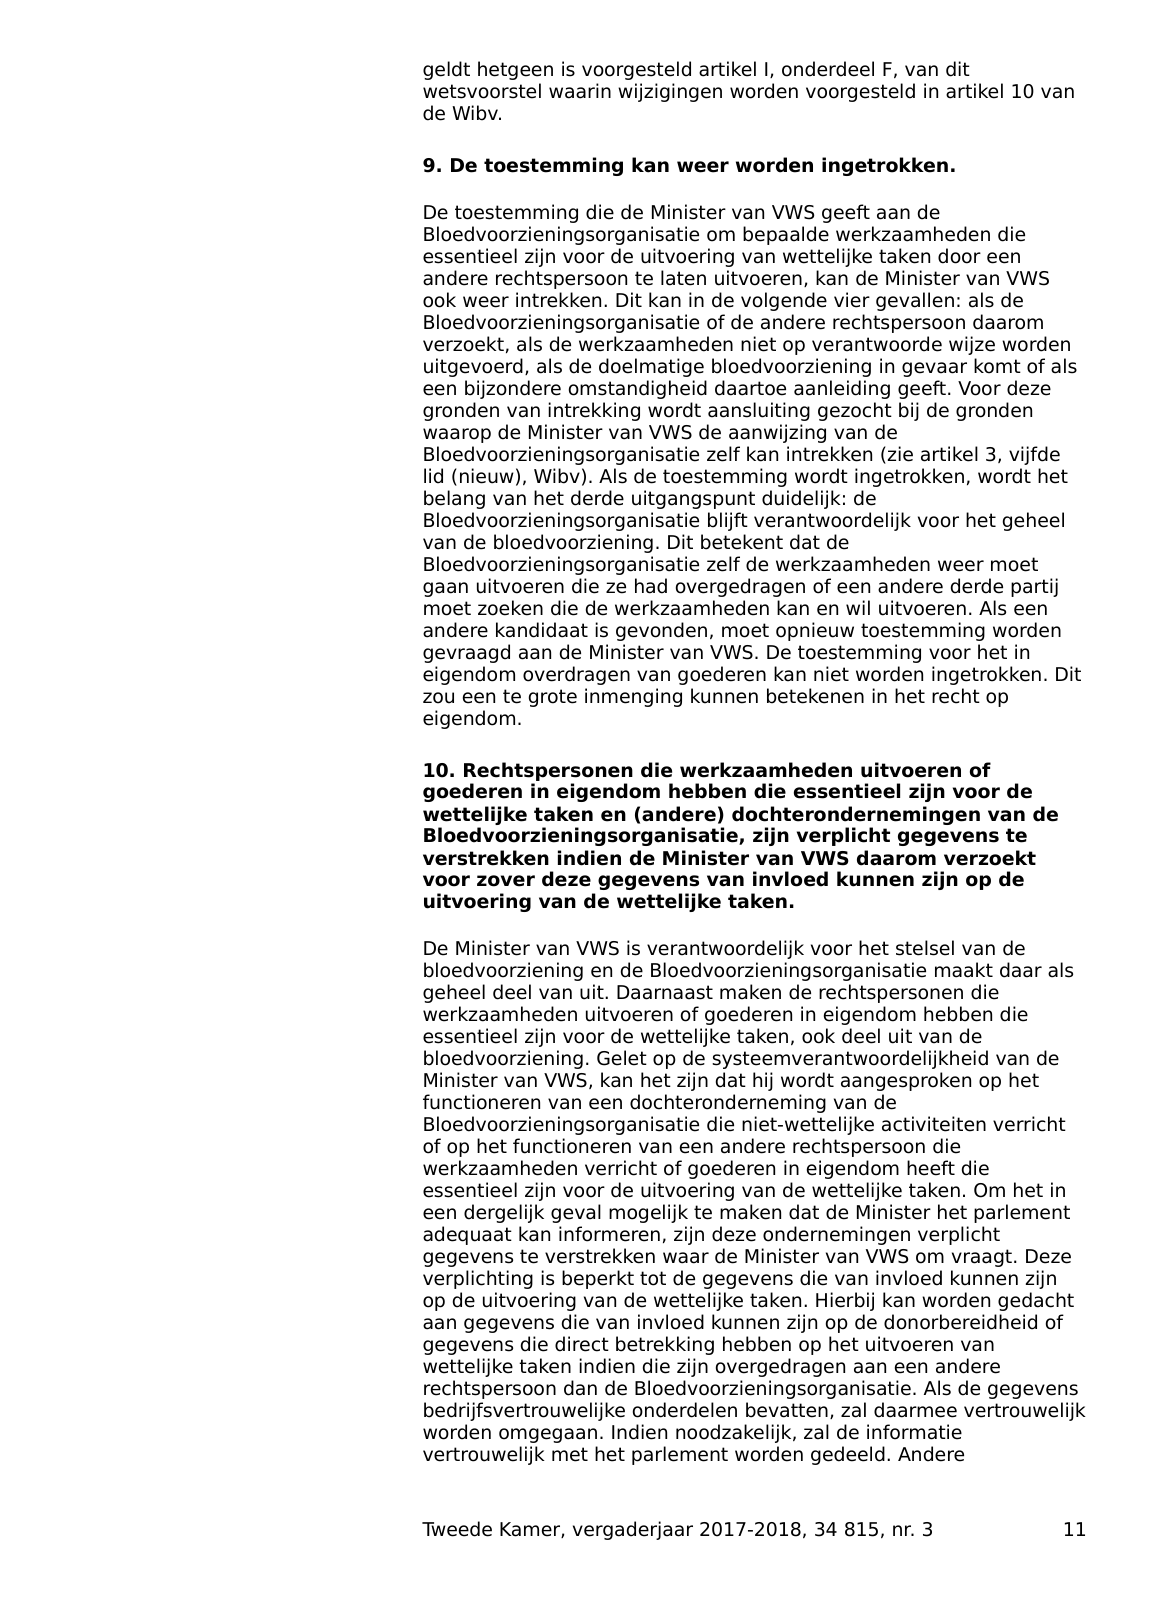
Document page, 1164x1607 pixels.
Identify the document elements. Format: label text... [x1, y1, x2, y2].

subtitle 9. De toestemming kan weer worden ingetrokken. [422, 155, 1087, 177]
text geldt hetgeen is voorgesteld artikel I, onderdeel F, van dit wetsvoorstel waarin wijzigingen worden voorgesteld in artikel 10 van de Wibv. [422, 59, 1087, 125]
text De toestemming die de Minister van VWS geeft aan de Bloedvoorzieningsorganisatie om bepaalde werkzaamheden die essentieel zijn voor de uitvoering van wettelijke taken door een andere rechtspersoon te laten uitvoeren, kan de Minister van VWS ook weer intrekken. Dit kan in de volgende vier gevallen: als de Bloedvoorzieningsorganisatie of de andere rechtspersoon daarom verzoekt, als de werkzaamheden niet op verantwoorde wijze worden uitgevoerd, als de doelmatige bloedvoorziening in gevaar komt of als een bijzondere omstandigheid daartoe aanleiding geeft. Voor deze gronden van intrekking wordt aansluiting gezocht bij de gronden waarop de Minister van VWS de aanwijzing van de Bloedvoorzieningsorganisatie zelf kan intrekken (zie artikel 3, vijfde lid (nieuw), Wibv). Als de toestemming wordt ingetrokken, wordt het belang van het derde uitgangspunt duidelijk: de Bloedvoorzieningsorganisatie blijft verantwoordelijk voor het geheel van de bloedvoorziening. Dit betekent dat de Bloedvoorzieningsorganisatie zelf de werkzaamheden weer moet gaan uitvoeren die ze had overgedragen of een andere derde partij moet zoeken die de werkzaamheden kan en wil uitvoeren. Als een andere kandidaat is gevonden, moet opnieuw toestemming worden gevraagd aan de Minister van VWS. De toestemming voor het in eigendom overdragen van goederen kan niet worden ingetrokken. Dit zou een te grote inmenging kunnen betekenen in het recht op eigendom. [422, 202, 1087, 729]
subtitle 10. Rechtspersonen die werkzaamheden uitvoeren of goederen in eigendom hebben die essentieel zijn voor de wettelijke taken en (andere) dochterondernemingen van de Bloedvoorzieningsorganisatie, zijn verplicht gegevens te verstrekken indien de Minister van VWS daarom verzoekt voor zover deze gegevens van invloed kunnen zijn op de uitvoering van de wettelijke taken. [422, 759, 1087, 913]
text De Minister van VWS is verantwoordelijk voor het stelsel van de bloedvoorziening en de Bloedvoorzieningsorganisatie maakt daar als geheel deel van uit. Daarnaast maken de rechtspersonen die werkzaamheden uitvoeren of goederen in eigendom hebben die essentieel zijn voor de wettelijke taken, ook deel uit van de bloedvoorziening. Gelet op de systeemverantwoordelijkheid van de Minister van VWS, kan het zijn dat hij wordt aangesproken op het functioneren van een dochteronderneming van de Bloedvoorzieningsorganisatie die niet-wettelijke activiteiten verricht of op het functioneren van een andere rechtspersoon die werkzaamheden verricht of goederen in eigendom heeft die essentieel zijn voor de uitvoering van de wettelijke taken. Om het in een dergelijk geval mogelijk te maken dat de Minister het parlement adequaat kan informeren, zijn deze ondernemingen verplicht gegevens te verstrekken waar de Minister van VWS om vraagt. Deze verplichting is beperkt tot de gegevens die van invloed kunnen zijn op de uitvoering van de wettelijke taken. Hierbij kan worden gedacht aan gegevens die van invloed kunnen zijn op de donorbereidheid of gegevens die direct betrekking hebben op het uitvoeren van wettelijke taken indien die zijn overgedragen aan een andere rechtspersoon dan de Bloedvoorzieningsorganisatie. Als de gegevens bedrijfsvertrouwelijke onderdelen bevatten, zal daarmee vertrouwelijk worden omgegaan. Indien noodzakelijk, zal de informatie vertrouwelijk met het parlement worden gedeeld. Andere [422, 938, 1087, 1466]
